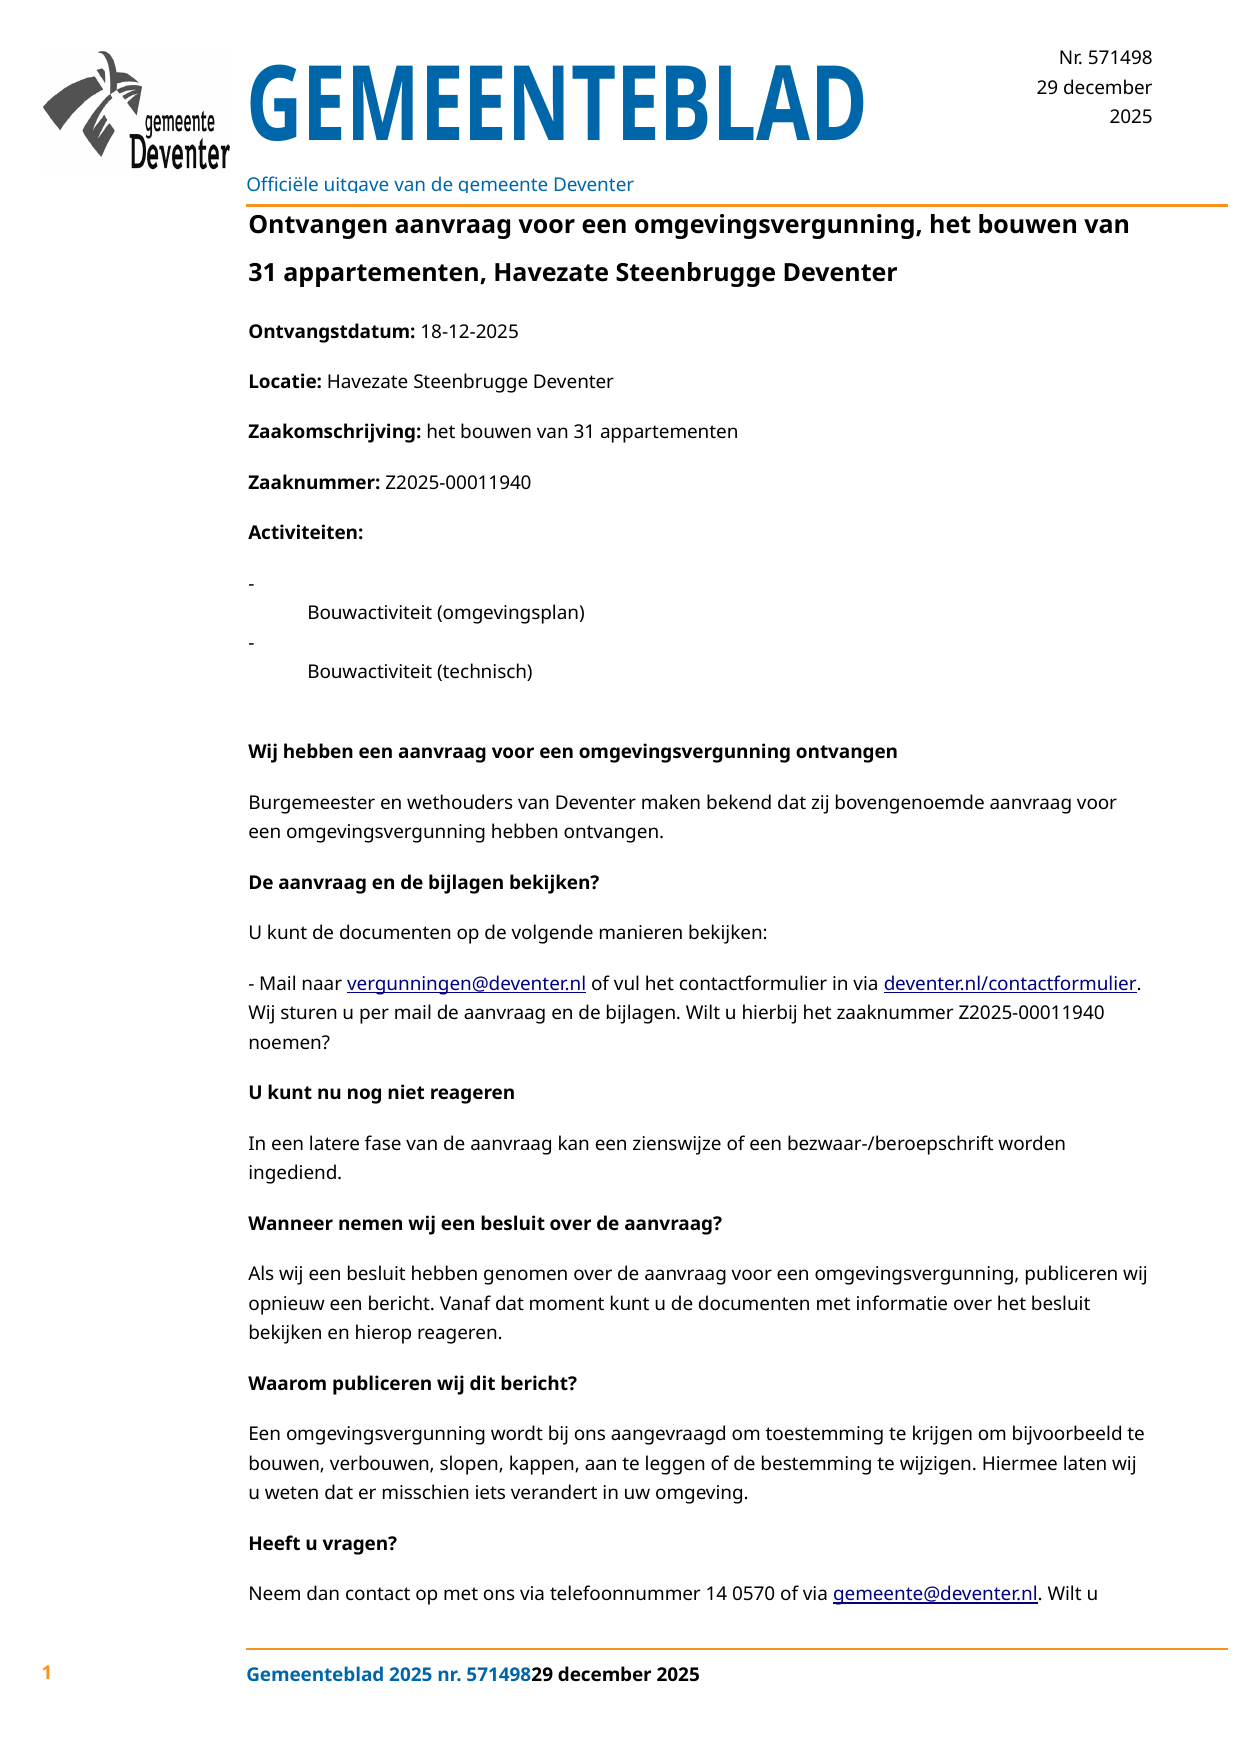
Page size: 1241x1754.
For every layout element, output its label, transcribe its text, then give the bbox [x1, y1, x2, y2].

text Locatie: Havezate Steenbrugge Deventer [248, 368, 1152, 394]
text Neem dan contact op met ons via telefoonnummer 14 0570 of via gemeente@deventer.nl. Wilt u [248, 1580, 1152, 1606]
text Zaakomschrijving: het bouwen van 31 appartementen [248, 419, 1152, 444]
text U kunt de documenten op de volgende manieren bekijken: [248, 919, 1152, 945]
list Bouwactiviteit (omgevingsplan) [248, 599, 1152, 625]
picture [41, 47, 231, 172]
text Ontvangen aanvraag voor een omgevingsvergunning, het bouwen van 31 appartementen, Havezate Steenbrugge Deventer [248, 207, 1152, 288]
list Bouwactiviteit (technisch) [248, 659, 1152, 684]
text Activiteiten: [248, 519, 1152, 545]
text In een latere fase van de aanvraag kan een zienswijze of een bezwaar-/beroepschrift worden ingediend. [248, 1130, 1152, 1185]
text Als wij een besluit hebben genomen over de aanvraag voor een omgevingsvergunning, publiceren wij opnieuw een bericht. Vanaf dat moment kunt u de documenten met informatie over het besluit bekijken en hierop reageren. [248, 1260, 1152, 1345]
text Zaaknummer: Z2025-00011940 [248, 469, 1152, 495]
text Burgemeester en wethouders van Deventer maken bekend dat zij bovengenoemde aanvraag voor een omgevingsvergunning hebben ontvangen. [248, 789, 1152, 844]
text Ontvangstdatum: 18-12-2025 [248, 318, 1152, 344]
text Wanneer nemen wij een besluit over de aanvraag? [248, 1210, 1152, 1236]
text Een omgevingsvergunning wordt bij ons aangevraagd om toestemming te krijgen om bijvoorbeeld te bouwen, verbouwen, slopen, kappen, aan te leggen of de bestemming te wijzigen. Hiermee laten wij u weten dat er misschien iets verandert in uw omgeving. [248, 1420, 1152, 1505]
text - Mail naar vergunningen@deventer.nl of vul het contactformulier in via deventer.nl/contactformulier. Wij sturen u per mail de aanvraag en de bijlagen. Wilt u hierbij het zaaknummer Z2025-00011940 noemen? [248, 970, 1152, 1055]
text De aanvraag en de bijlagen bekijken? [248, 869, 1152, 895]
text U kunt nu nog niet reageren [248, 1079, 1152, 1105]
text Heeft u vragen? [248, 1530, 1152, 1556]
text Wij hebben een aanvraag voor een omgevingsvergunning ontvangen [248, 739, 1152, 764]
text Waarom publiceren wij dit bericht? [248, 1370, 1152, 1396]
